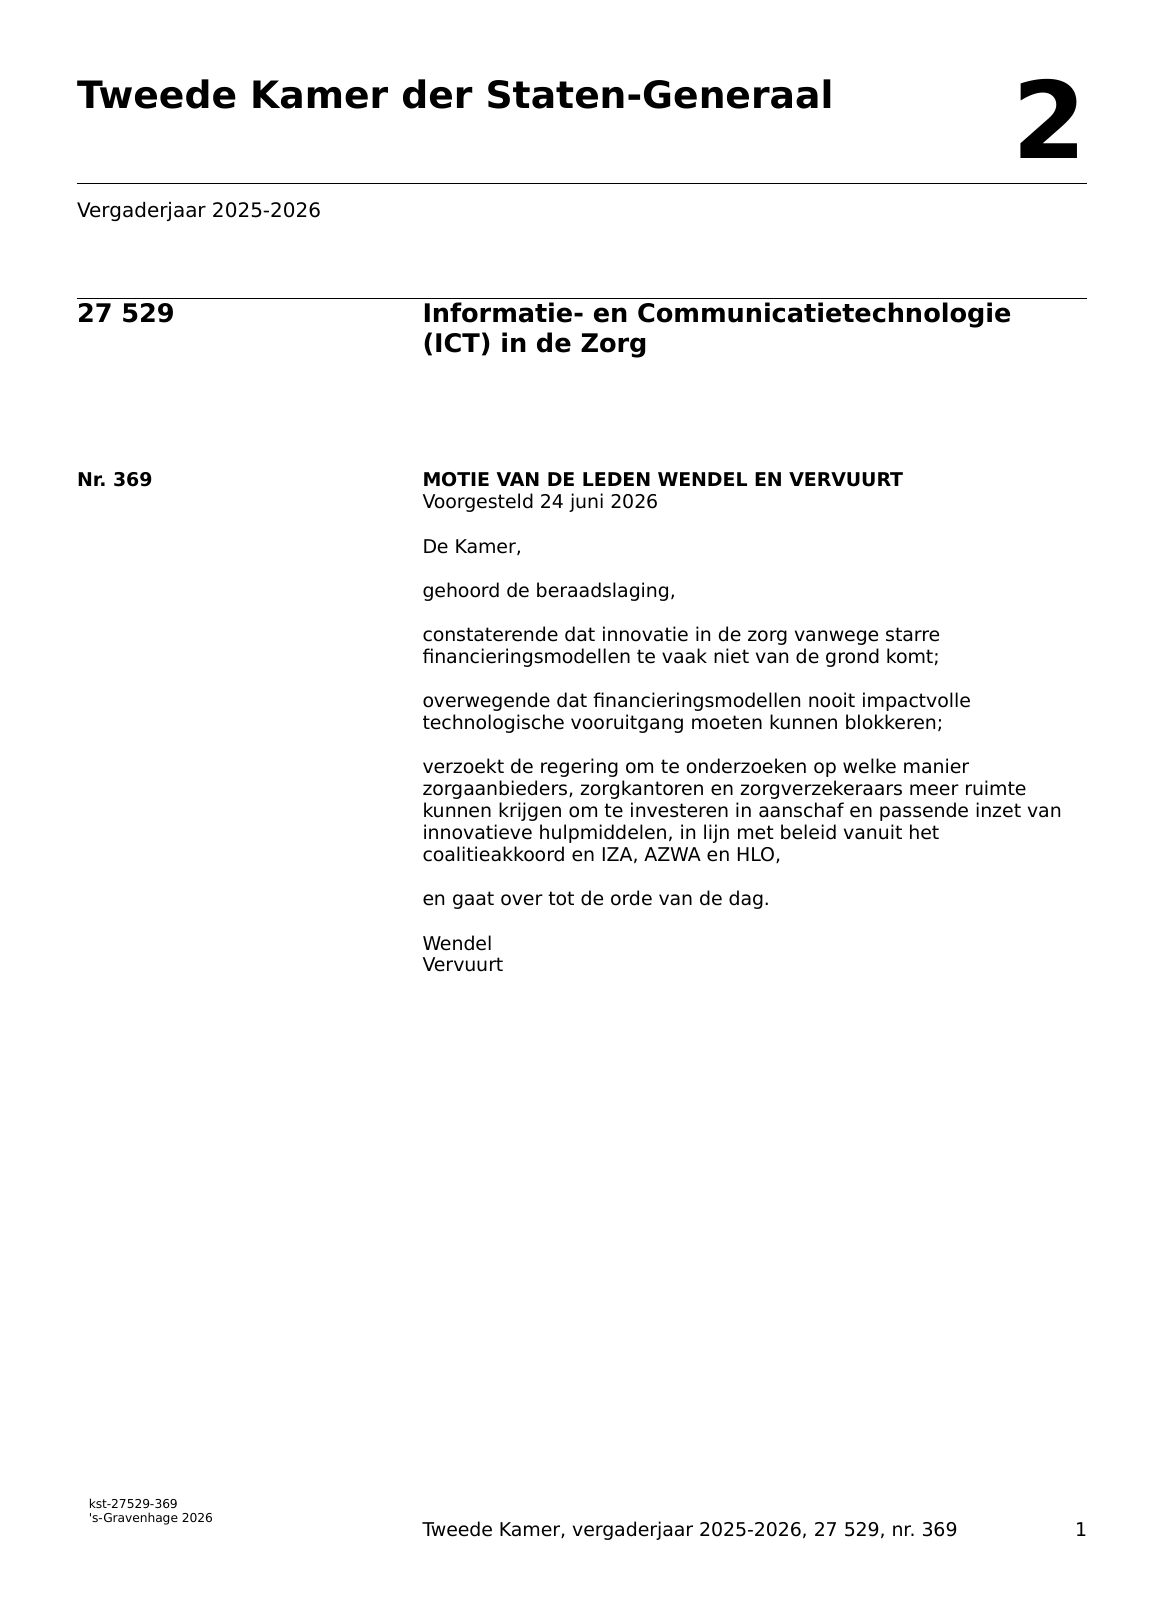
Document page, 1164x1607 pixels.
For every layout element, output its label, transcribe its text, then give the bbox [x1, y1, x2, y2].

text gehoord de beraadslaging, [422, 580, 1087, 602]
table_header Tweede Kamer der Staten-Generaal [77, 59, 886, 183]
subtitle Nr. 369 MOTIE VAN DE LEDEN WENDEL EN VERVUURT [77, 469, 1087, 491]
subtitle 27 529 Informatie- en Communicatietechnologie (ICT) in de Zorg [77, 299, 1087, 358]
text Voorgesteld 24 juni 2026 [422, 491, 1087, 513]
text constaterende dat innovatie in de zorg vanwege starre financieringsmodellen te vaak niet van de grond komt; [422, 624, 1087, 668]
text overwegende dat financieringsmodellen nooit impactvolle technologische vooruitgang moeten kunnen blokkeren; [422, 690, 1087, 734]
text Vervuurt [422, 954, 1087, 976]
text 's-Gravenhage 2026 [88, 1511, 323, 1525]
text De Kamer, [422, 536, 1087, 557]
table_cell Vergaderjaar 2025-2026 [77, 184, 1087, 298]
text Wendel [422, 932, 1087, 954]
text verzoekt de regering om te onderzoeken op welke manier zorgaanbieders, zorgkantoren en zorgverzekeraars meer ruimte kunnen krijgen om te investeren in aanschaf en passende inzet van innovatieve hulpmiddelen, in lijn met beleid vanuit het coalitieakkoord en IZA, AZWA en HLO, [422, 756, 1087, 866]
text kst-27529-369 [88, 1497, 323, 1511]
text en gaat over tot de orde van de dag. [422, 888, 1087, 910]
table_header 2 [886, 59, 1087, 183]
